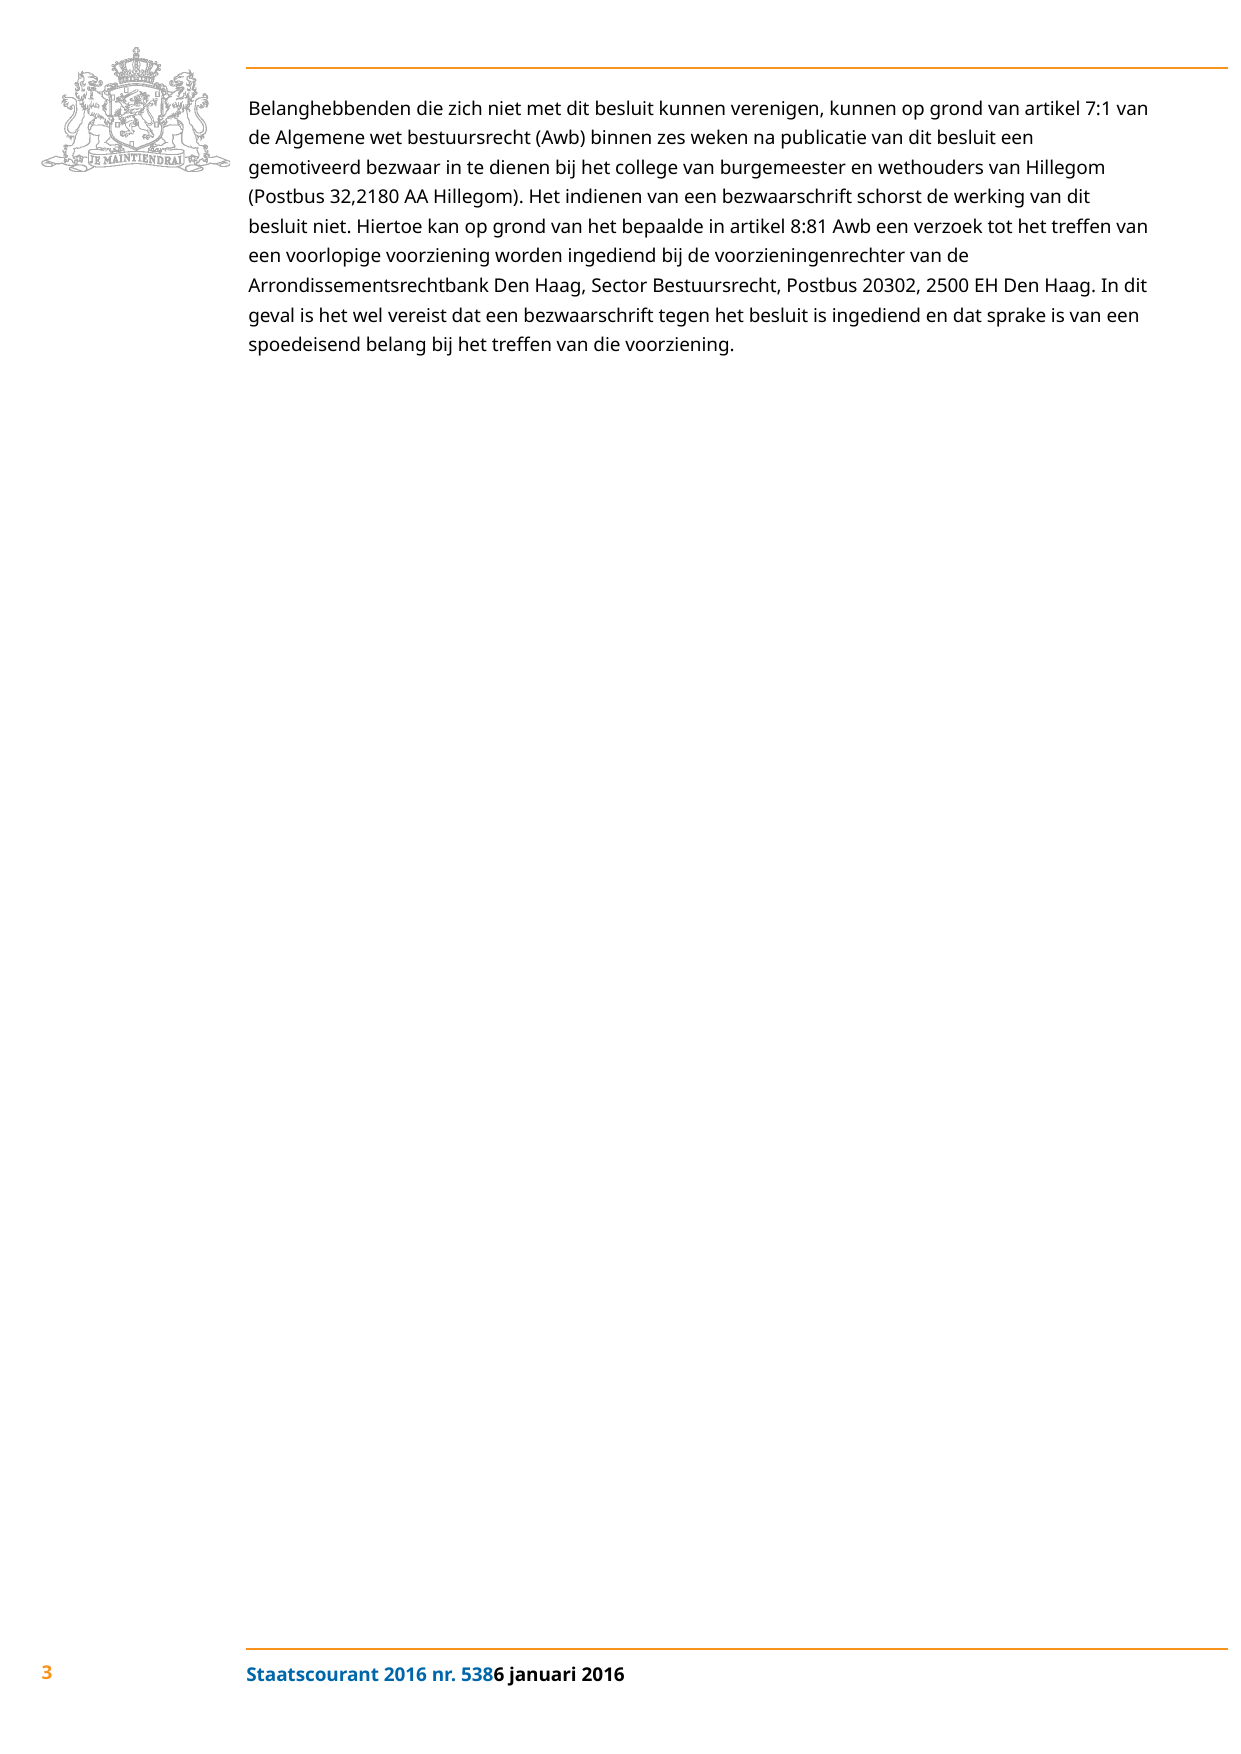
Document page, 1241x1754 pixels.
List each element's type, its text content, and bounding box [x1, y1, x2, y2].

picture [41, 47, 231, 172]
text Belanghebbenden die zich niet met dit besluit kunnen verenigen, kunnen op grond van artikel 7:1 van de Algemene wet bestuursrecht (Awb) binnen zes weken na publicatie van dit besluit een gemotiveerd bezwaar in te dienen bij het college van burgemeester en wethouders van Hillegom (Postbus 32,2180 AA Hillegom). Het indienen van een bezwaarschrift schorst de werking van dit besluit niet. Hiertoe kan op grond van het bepaalde in artikel 8:81 Awb een verzoek tot het treffen van een voorlopige voorziening worden ingediend bij de voorzieningenrechter van de Arrondissementsrechtbank Den Haag, Sector Bestuursrecht, Postbus 20302, 2500 EH Den Haag. In dit geval is het wel vereist dat een bezwaarschrift tegen het besluit is ingediend en dat sprake is van een spoedeisend belang bij het treffen van die voorziening. [248, 95, 1152, 357]
